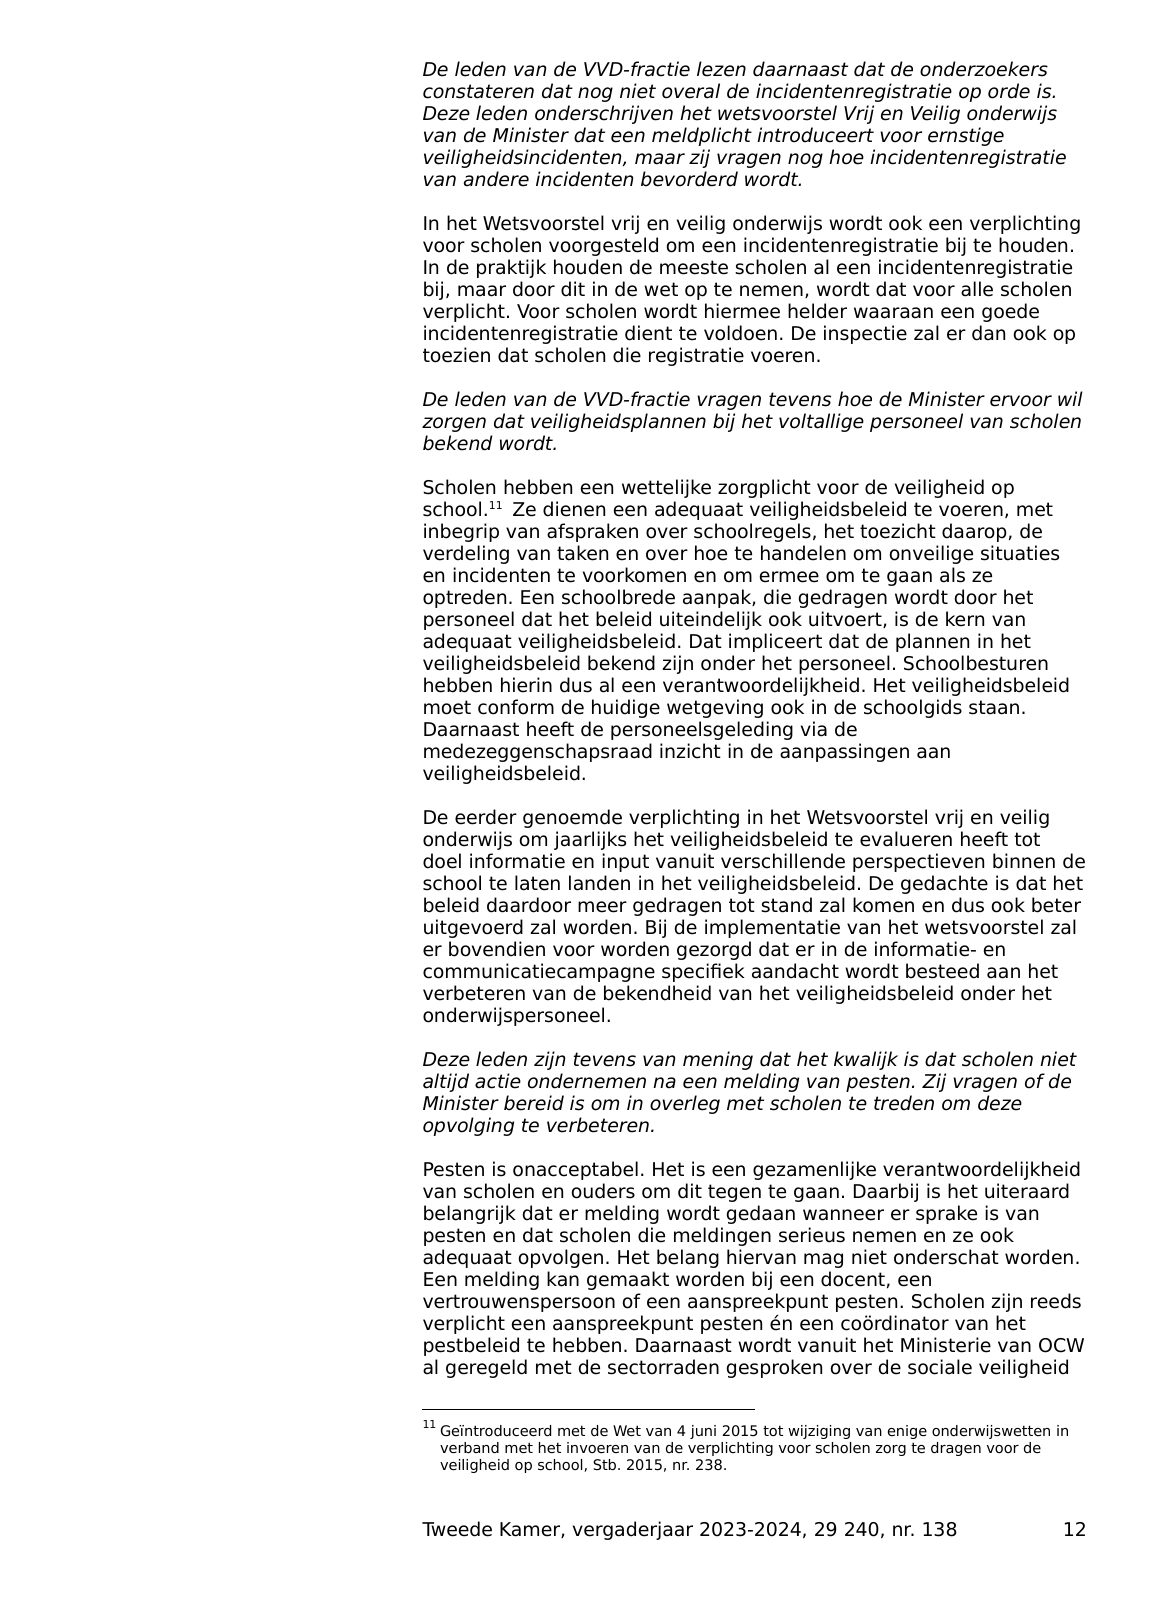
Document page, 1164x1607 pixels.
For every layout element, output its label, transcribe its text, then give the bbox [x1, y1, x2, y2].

text Pesten is onacceptabel. Het is een gezamenlijke verantwoordelijkheid van scholen en ouders om dit tegen te gaan. Daarbij is het uiteraard belangrijk dat er melding wordt gedaan wanneer er sprake is van pesten en dat scholen die meldingen serieus nemen en ze ook adequaat opvolgen. Het belang hiervan mag niet onderschat worden. Een melding kan gemaakt worden bij een docent, een vertrouwenspersoon of een aanspreekpunt pesten. Scholen zijn reeds verplicht een aanspreekpunt pesten én een coördinator van het pestbeleid te hebben. Daarnaast wordt vanuit het Ministerie van OCW al geregeld met de sectorraden gesproken over de sociale veiligheid [422, 1159, 1087, 1379]
text De leden van de VVD-fractie lezen daarnaast dat de onderzoekers constateren dat nog niet overal de incidentenregistratie op orde is. Deze leden onderschrijven het wetsvoorstel Vrij en Veilig onderwijs van de Minister dat een meldplicht introduceert voor ernstige veiligheidsincidenten, maar zij vragen nog hoe incidentenregistratie van andere incidenten bevorderd wordt. [422, 59, 1087, 191]
text Scholen hebben een wettelijke zorgplicht voor de veiligheid op school. Ze dienen een adequaat veiligheidsbeleid te voeren, met inbegrip van afspraken over schoolregels, het toezicht daarop, de verdeling van taken en over hoe te handelen om onveilige situaties en incidenten te voorkomen en om ermee om te gaan als ze optreden. Een schoolbrede aanpak, die gedragen wordt door het personeel dat het beleid uiteindelijk ook uitvoert, is de kern van adequaat veiligheidsbeleid. Dat impliceert dat de plannen in het veiligheidsbeleid bekend zijn onder het personeel. Schoolbesturen hebben hierin dus al een verantwoordelijkheid. Het veiligheidsbeleid moet conform de huidige wetgeving ook in de schoolgids staan. Daarnaast heeft de personeelsgeleding via de medezeggenschapsraad inzicht in de aanpassingen aan veiligheidsbeleid. [422, 477, 1087, 785]
text In het Wetsvoorstel vrij en veilig onderwijs wordt ook een verplichting voor scholen voorgesteld om een incidentenregistratie bij te houden. In de praktijk houden de meeste scholen al een incidentenregistratie bij, maar door dit in de wet op te nemen, wordt dat voor alle scholen verplicht. Voor scholen wordt hiermee helder waaraan een goede incidentenregistratie dient te voldoen. De inspectie zal er dan ook op toezien dat scholen die registratie voeren. [422, 213, 1087, 367]
text Geïntroduceerd met de Wet van 4 juni 2015 tot wijziging van enige onderwijswetten in verband met het invoeren van de verplichting voor scholen zorg te dragen voor de veiligheid op school, Stb. 2015, nr. 238. [422, 1418, 1087, 1474]
text De eerder genoemde verplichting in het Wetsvoorstel vrij en veilig onderwijs om jaarlijks het veiligheidsbeleid te evalueren heeft tot doel informatie en input vanuit verschillende perspectieven binnen de school te laten landen in het veiligheidsbeleid. De gedachte is dat het beleid daardoor meer gedragen tot stand zal komen en dus ook beter uitgevoerd zal worden. Bij de implementatie van het wetsvoorstel zal er bovendien voor worden gezorgd dat er in de informatie- en communicatiecampagne specifiek aandacht wordt besteed aan het verbeteren van de bekendheid van het veiligheidsbeleid onder het onderwijspersoneel. [422, 807, 1087, 1027]
text Deze leden zijn tevens van mening dat het kwalijk is dat scholen niet altijd actie ondernemen na een melding van pesten. Zij vragen of de Minister bereid is om in overleg met scholen te treden om deze opvolging te verbeteren. [422, 1049, 1087, 1137]
text De leden van de VVD-fractie vragen tevens hoe de Minister ervoor wil zorgen dat veiligheidsplannen bij het voltallige personeel van scholen bekend wordt. [422, 389, 1087, 455]
